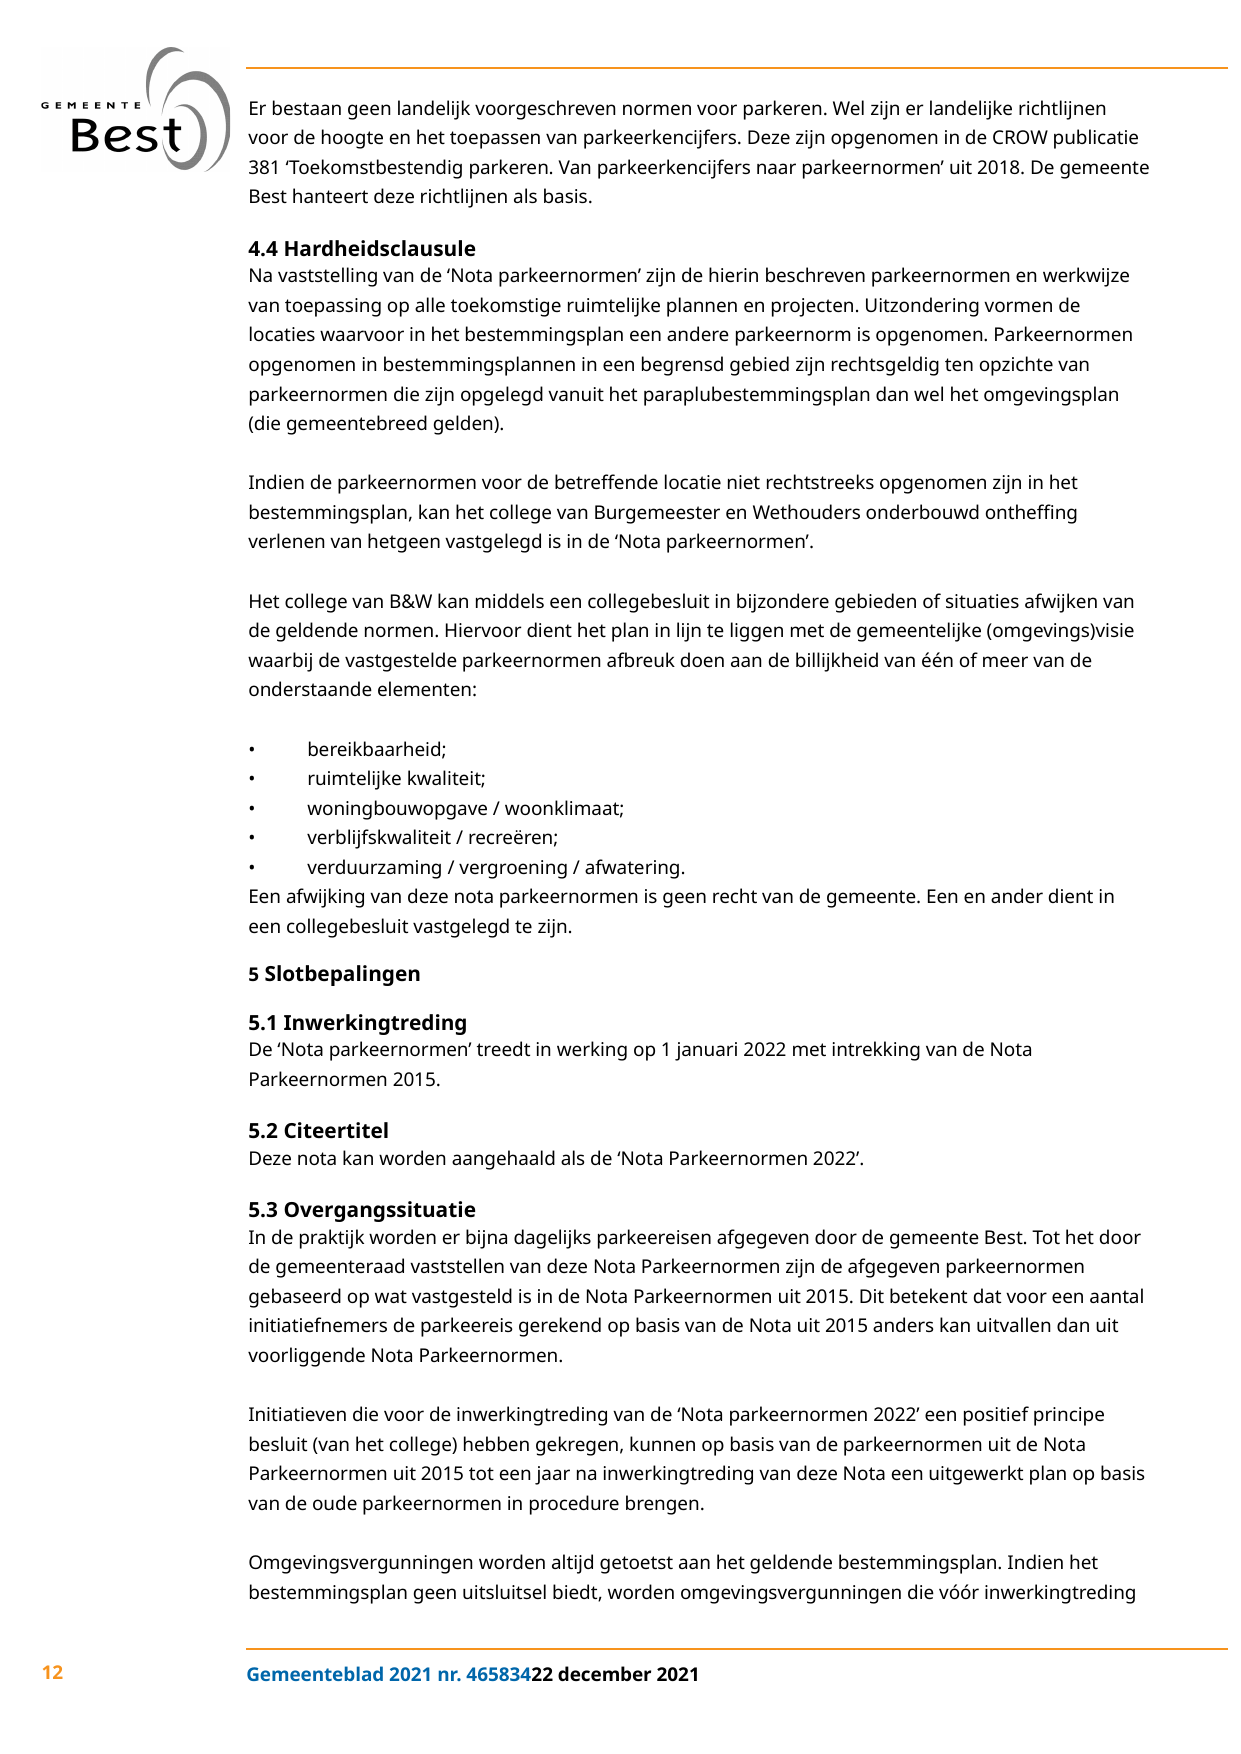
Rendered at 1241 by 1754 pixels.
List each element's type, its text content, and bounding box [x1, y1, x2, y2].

text Er bestaan geen landelijk voorgeschreven normen voor parkeren. Wel zijn er landelijke richtlijnen voor de hoogte en het toepassen van parkeerkencijfers. Deze zijn opgenomen in de CROW publicatie 381 ‘Toekomstbestendig parkeren. Van parkeerkencijfers naar parkeernormen’ uit 2018. De gemeente Best hanteert deze richtlijnen als basis. [248, 95, 1152, 209]
picture [41, 47, 231, 172]
list woningbouwopgave / woonklimaat; [248, 795, 1152, 821]
list verduurzaming / vergroening / afwatering. [248, 854, 1152, 880]
text 5.2 Citeertitel [248, 1117, 1152, 1145]
text Initiatieven die voor de inwerkingtreding van de ‘Nota parkeernormen 2022’ een positief principe besluit (van het college) hebben gekregen, kunnen op basis van de parkeernormen uit de Nota Parkeernormen uit 2015 tot een jaar na inwerkingtreding van deze Nota een uitgewerkt plan op basis van de oude parkeernormen in procedure brengen. [248, 1401, 1152, 1516]
text 5.1 Inwerkingtreding [248, 1008, 1152, 1037]
text Het college van B&W kan middels een collegebesluit in bijzondere gebieden of situaties afwijken van de geldende normen. Hiervoor dient het plan in lijn te liggen met de gemeentelijke (omgevings)visie waarbij de vastgestelde parkeernormen afbreuk doen aan de billijkheid van één of meer van de onderstaande elementen: [248, 588, 1152, 702]
text Na vaststelling van de ‘Nota parkeernormen’ zijn de hierin beschreven parkeernormen en werkwijze van toepassing op alle toekomstige ruimtelijke plannen en projecten. Uitzondering vormen de locaties waarvoor in het bestemmingsplan een andere parkeernorm is opgenomen. Parkeernormen opgenomen in bestemmingsplannen in een begrensd gebied zijn rechtsgeldig ten opzichte van parkeernormen die zijn opgelegd vanuit het paraplubestemmingsplan dan wel het omgevingsplan (die gemeentebreed gelden). [248, 262, 1152, 436]
text 5.3 Overgangssituatie [248, 1195, 1152, 1224]
text De ‘Nota parkeernormen’ treedt in werking op 1 januari 2022 met intrekking van de Nota Parkeernormen 2015. [248, 1037, 1152, 1092]
text Omgevingsvergunningen worden altijd getoetst aan het geldende bestemmingsplan. Indien het bestemmingsplan geen uitsluitsel biedt, worden omgevingsvergunningen die vóór inwerkingtreding [248, 1549, 1152, 1604]
text Deze nota kan worden aangehaald als de ‘Nota Parkeernormen 2022’. [248, 1145, 1152, 1171]
list bereikbaarheid; [248, 736, 1152, 761]
list verblijfskwaliteit / recreëren; [248, 824, 1152, 850]
text In de praktijk worden er bijna dagelijks parkeereisen afgegeven door de gemeente Best. Tot het door de gemeenteraad vaststellen van deze Nota Parkeernormen zijn de afgegeven parkeernormen gebaseerd op wat vastgesteld is in de Nota Parkeernormen uit 2015. Dit betekent dat voor een aantal initiatiefnemers de parkeereis gerekend op basis van de Nota uit 2015 anders kan uitvallen dan uit voorliggende Nota Parkeernormen. [248, 1224, 1152, 1368]
text Indien de parkeernormen voor de betreffende locatie niet rechtstreeks opgenomen zijn in het bestemmingsplan, kan het college van Burgemeester en Wethouders onderbouwd ontheffing verlenen van hetgeen vastgelegd is in de ‘Nota parkeernormen’. [248, 469, 1152, 554]
text Een afwijking van deze nota parkeernormen is geen recht van de gemeente. Een en ander dient in een collegebesluit vastgelegd te zijn. [248, 884, 1152, 939]
text 5 Slotbepalingen [248, 959, 1152, 987]
list ruimtelijke kwaliteit; [248, 765, 1152, 791]
text 4.4 Hardheidsclausule [248, 234, 1152, 262]
